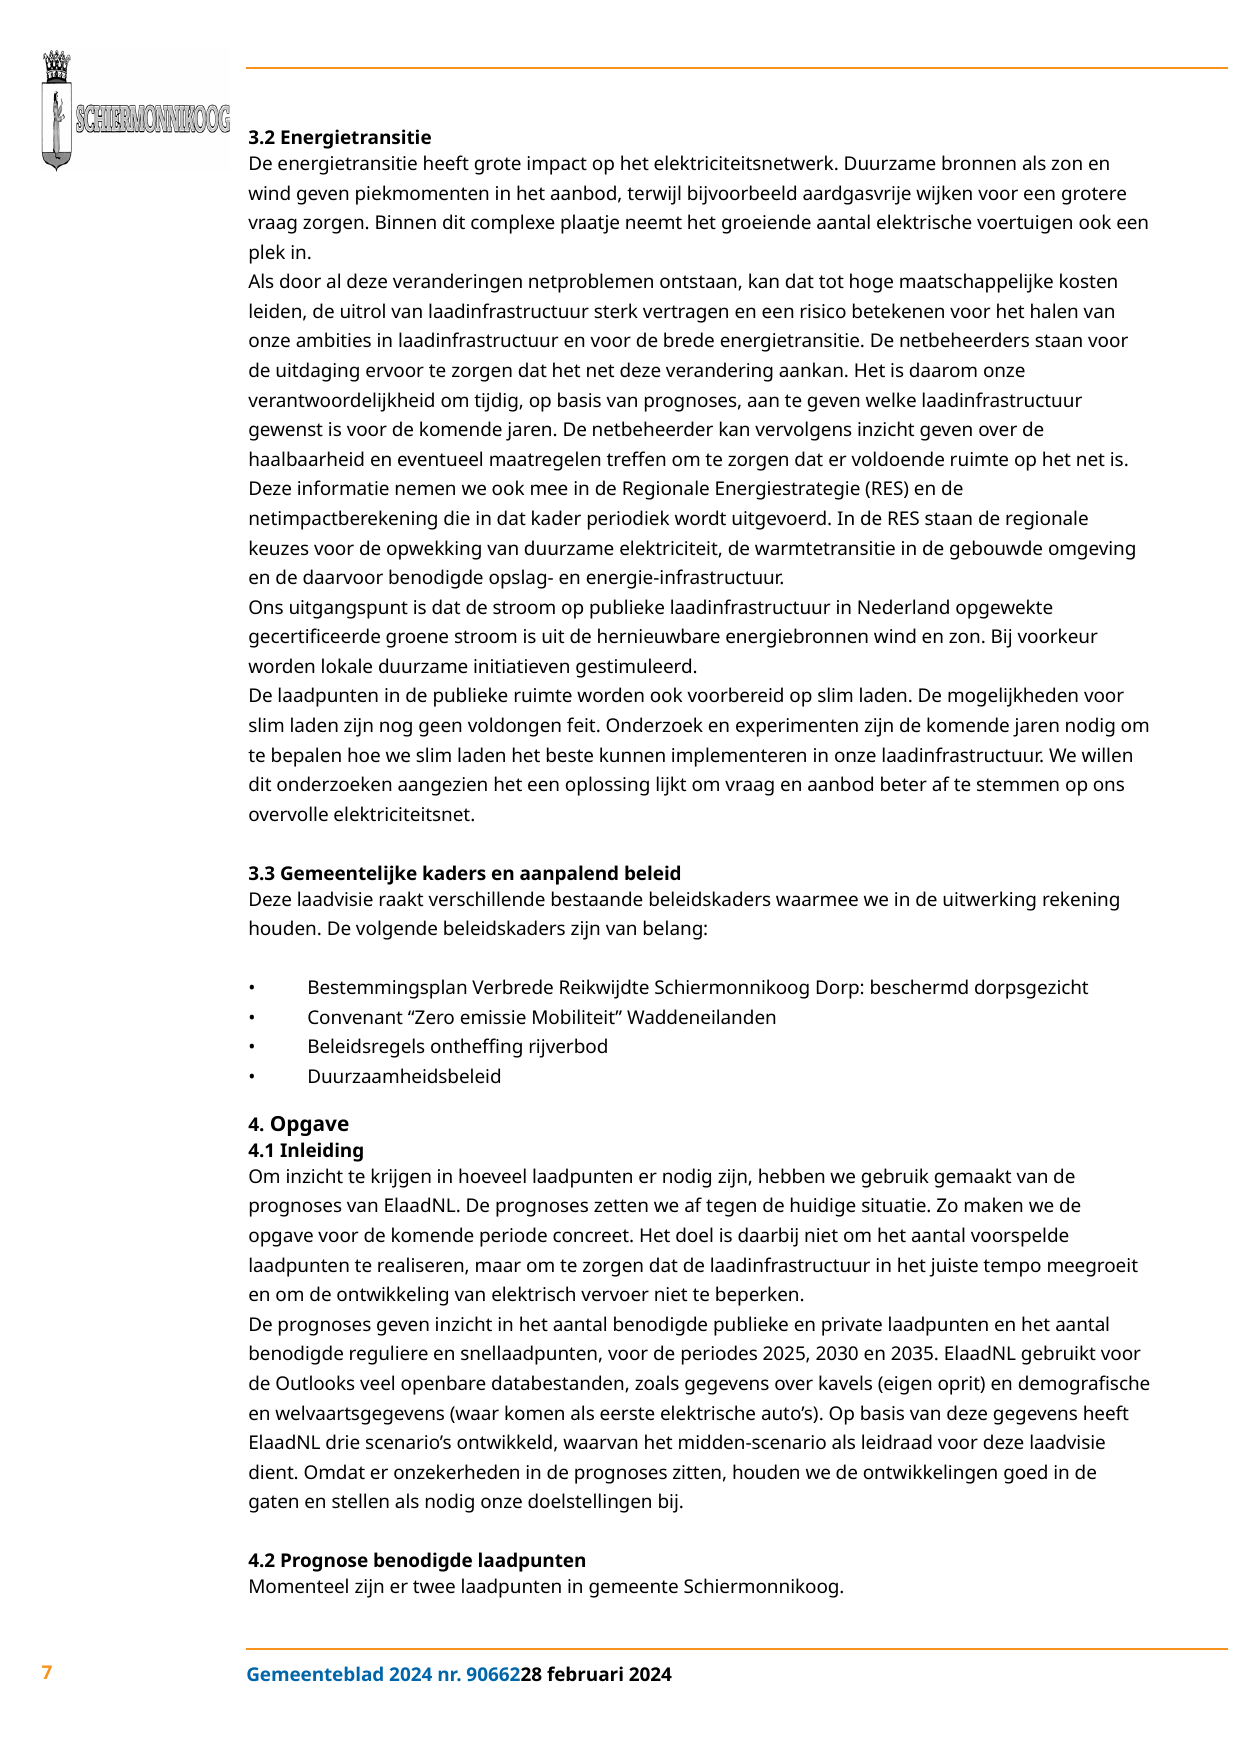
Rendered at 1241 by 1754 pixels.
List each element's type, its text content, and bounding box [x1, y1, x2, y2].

text De prognoses geven inzicht in het aantal benodigde publieke en private laadpunten en het aantal benodigde reguliere en snellaadpunten, voor de periodes 2025, 2030 en 2035. ElaadNL gebruikt voor de Outlooks veel openbare databestanden, zoals gegevens over kavels (eigen oprit) en demografische en welvaartsgegevens (waar komen als eerste elektrische auto’s). Op basis van deze gegevens heeft ElaadNL drie scenario’s ontwikkeld, waarvan het midden-scenario als leidraad voor deze laadvisie dient. Omdat er onzekerheden in de prognoses zitten, houden we de ontwikkelingen goed in de gaten en stellen als nodig onze doelstellingen bij. [248, 1311, 1152, 1514]
text 3.2 Energietransitie [248, 124, 1152, 150]
text Deze informatie nemen we ook mee in de Regionale Energiestrategie (RES) en de netimpactberekening die in dat kader periodiek wordt uitgevoerd. In de RES staan de regionale keuzes voor de opwekking van duurzame elektriciteit, de warmtetransitie in de gebouwde omgeving en de daarvoor benodigde opslag- en energie-infrastructuur. [248, 476, 1152, 590]
list Beleidsregels ontheffing rijverbod [248, 1034, 1152, 1059]
text 4. Opgave [248, 1109, 1152, 1137]
text 3.3 Gemeentelijke kaders en aanpalend beleid [248, 860, 1152, 886]
picture [41, 47, 231, 172]
text 4.1 Inleiding [248, 1137, 1152, 1163]
text De laadpunten in de publieke ruimte worden ook voorbereid op slim laden. De mogelijkheden voor slim laden zijn nog geen voldongen feit. Onderzoek en experimenten zijn de komende jaren nodig om te bepalen hoe we slim laden het beste kunnen implementeren in onze laadinfrastructuur. We willen dit onderzoeken aangezien het een oplossing lijkt om vraag en aanbod beter af te stemmen op ons overvolle elektriciteitsnet. [248, 683, 1152, 827]
text De energietransitie heeft grote impact op het elektriciteitsnetwerk. Duurzame bronnen als zon en wind geven piekmomenten in het aanbod, terwijl bijvoorbeeld aardgasvrije wijken voor een grotere vraag zorgen. Binnen dit complexe plaatje neemt het groeiende aantal elektrische voertuigen ook een plek in. [248, 150, 1152, 264]
list Duurzaamheidsbeleid [248, 1063, 1152, 1089]
list Bestemmingsplan Verbrede Reikwijdte Schiermonnikoog Dorp: beschermd dorpsgezicht [248, 974, 1152, 1000]
text Momenteel zijn er twee laadpunten in gemeente Schiermonnikoog. [248, 1573, 1152, 1599]
text Deze laadvisie raakt verschillende bestaande beleidskaders waarmee we in de uitwerking rekening houden. De volgende beleidskaders zijn van belang: [248, 886, 1152, 941]
text Als door al deze veranderingen netproblemen ontstaan, kan dat tot hoge maatschappelijke kosten leiden, de uitrol van laadinfrastructuur sterk vertragen en een risico betekenen voor het halen van onze ambities in laadinfrastructuur en voor de brede energietransitie. De netbeheerders staan voor de uitdaging ervoor te zorgen dat het net deze verandering aankan. Het is daarom onze verantwoordelijkheid om tijdig, op basis van prognoses, aan te geven welke laadinfrastructuur gewenst is voor de komende jaren. De netbeheerder kan vervolgens inzicht geven over de haalbaarheid en eventueel maatregelen treffen om te zorgen dat er voldoende ruimte op het net is. [248, 268, 1152, 472]
list Convenant “Zero emissie Mobiliteit” Waddeneilanden [248, 1004, 1152, 1030]
text 4.2 Prognose benodigde laadpunten [248, 1548, 1152, 1573]
text Ons uitgangspunt is dat de stroom op publieke laadinfrastructuur in Nederland opgewekte gecertificeerde groene stroom is uit de hernieuwbare energiebronnen wind en zon. Bij voorkeur worden lokale duurzame initiatieven gestimuleerd. [248, 594, 1152, 679]
text Om inzicht te krijgen in hoeveel laadpunten er nodig zijn, hebben we gebruik gemaakt van de prognoses van ElaadNL. De prognoses zetten we af tegen de huidige situatie. Zo maken we de opgave voor de komende periode concreet. Het doel is daarbij niet om het aantal voorspelde laadpunten te realiseren, maar om te zorgen dat de laadinfrastructuur in het juiste tempo meegroeit en om de ontwikkeling van elektrisch vervoer niet te beperken. [248, 1163, 1152, 1307]
